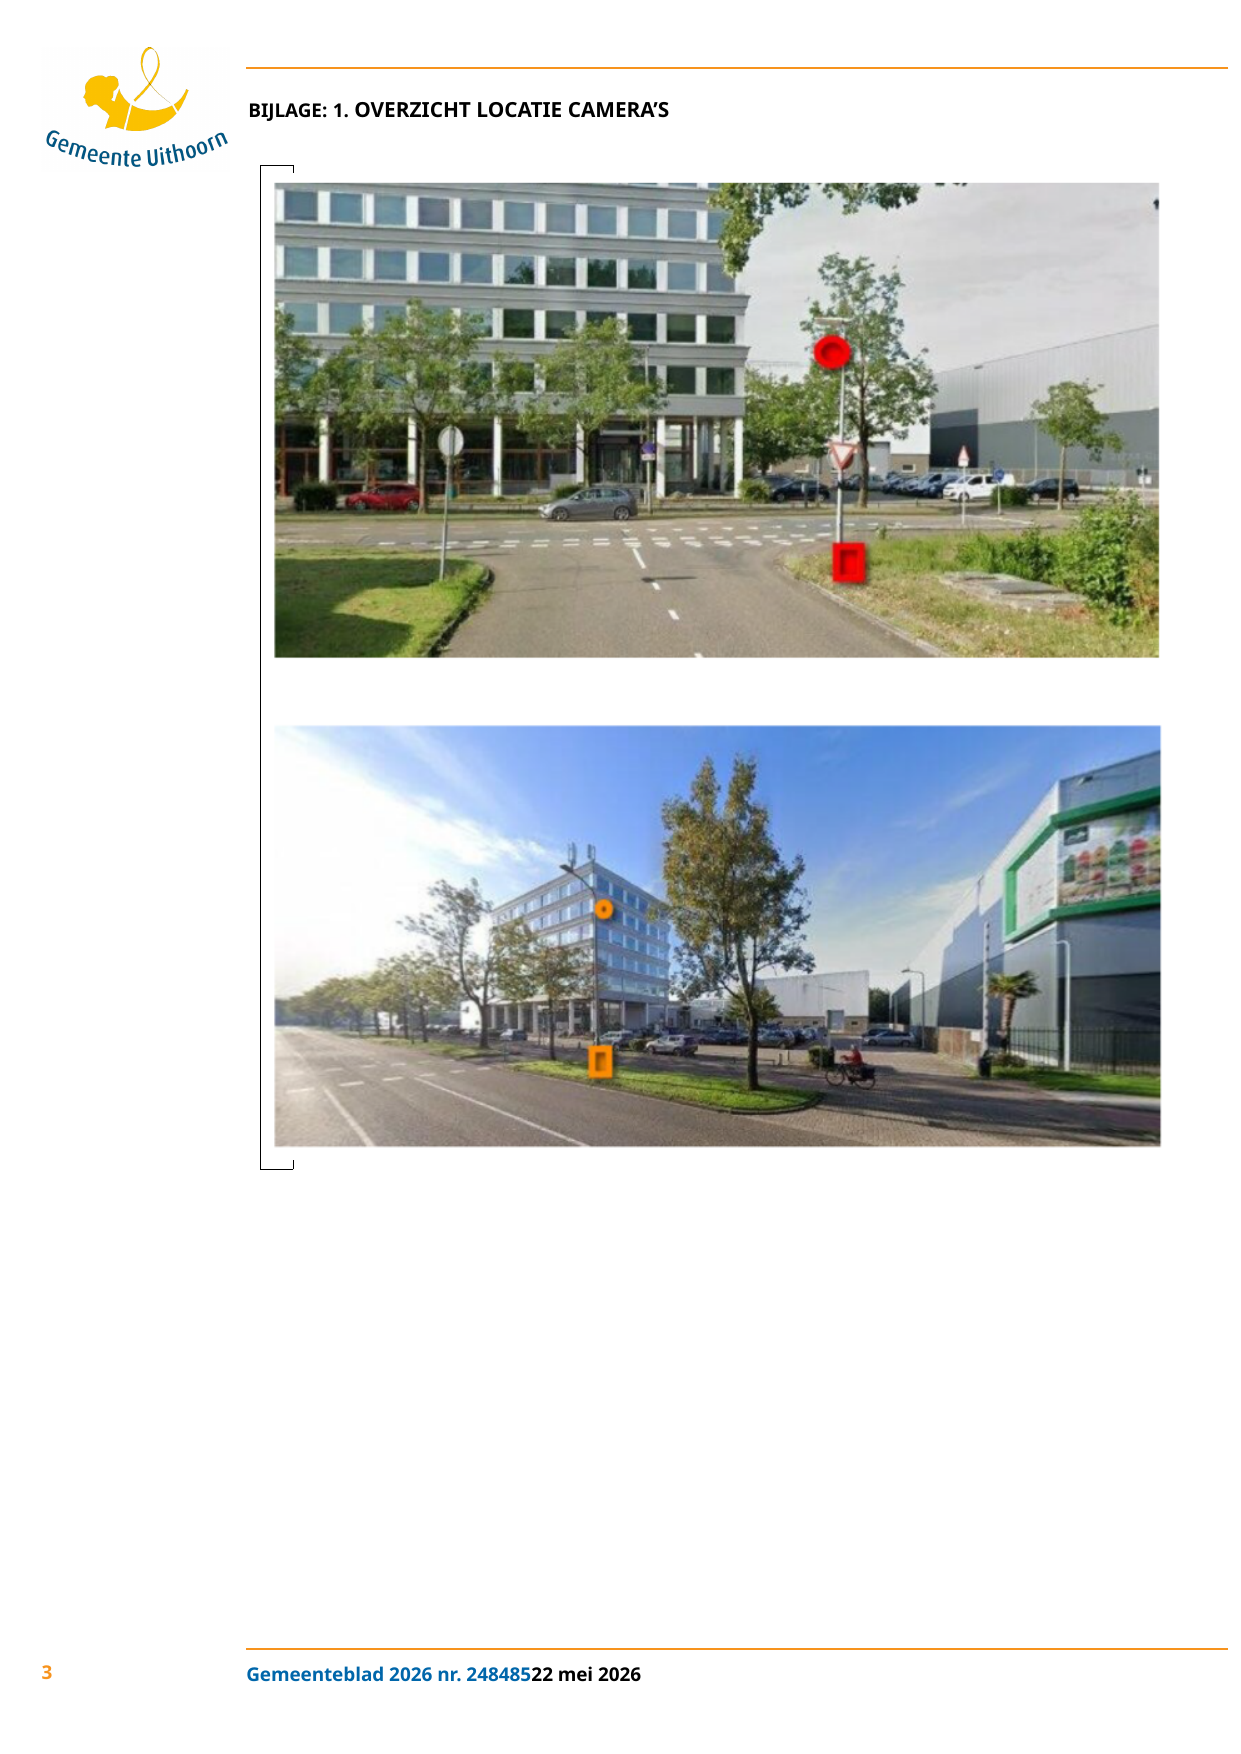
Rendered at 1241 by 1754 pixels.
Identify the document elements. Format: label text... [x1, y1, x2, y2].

text BIJLAGE: 1. OVERZICHT LOCATIE CAMERA’S [248, 95, 1152, 123]
picture [41, 47, 231, 172]
picture [268, 173, 1173, 1160]
